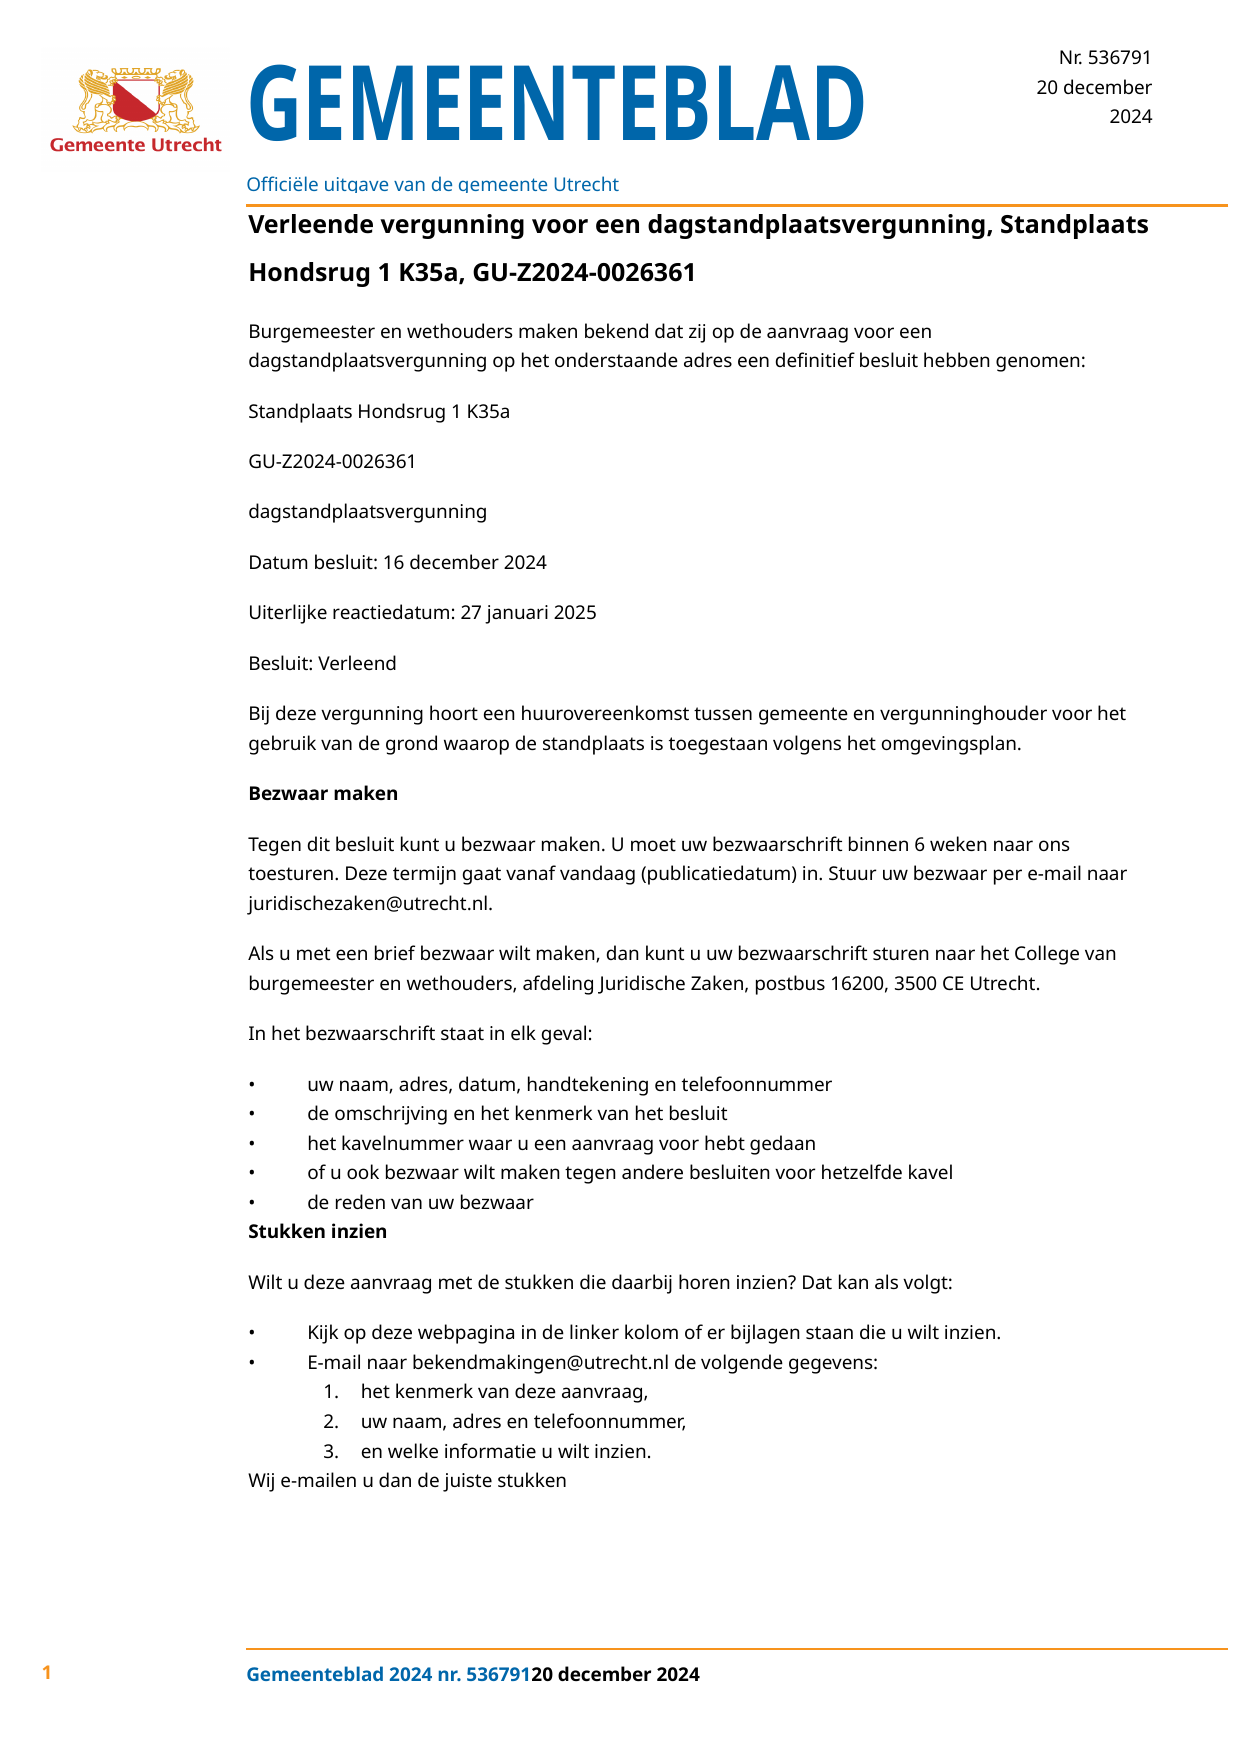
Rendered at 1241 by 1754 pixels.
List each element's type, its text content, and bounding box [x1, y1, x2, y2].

text Uiterlijke reactiedatum: 27 januari 2025 [248, 599, 1152, 625]
list het kenmerk van deze aanvraag, [323, 1379, 1152, 1404]
picture [41, 47, 231, 172]
list uw naam, adres en telefoonnummer, [323, 1408, 1152, 1434]
text Bezwaar maken [248, 780, 1152, 806]
list het kavelnummer waar u een aanvraag voor hebt gedaan [248, 1130, 1152, 1156]
text Bij deze vergunning hoort een huurovereenkomst tussen gemeente en vergunninghouder voor het gebruik van de grond waarop de standplaats is toegestaan volgens het omgevingsplan. [248, 700, 1152, 756]
list de reden van uw bezwaar [248, 1189, 1152, 1215]
text Wij e-mailen u dan de juiste stukken [248, 1467, 1152, 1493]
text In het bezwaarschrift staat in elk geval: [248, 1020, 1152, 1046]
list Kijk op deze webpagina in de linker kolom of er bijlagen staan die u wilt inzien. [248, 1319, 1152, 1345]
list uw naam, adres, datum, handtekening en telefoonnummer [248, 1071, 1152, 1097]
list E-mail naar bekendmakingen@utrecht.nl de volgende gegevens: [248, 1349, 1152, 1375]
text Tegen dit besluit kunt u bezwaar maken. U moet uw bezwaarschrift binnen 6 weken naar ons toesturen. Deze termijn gaat vanaf vandaag (publicatiedatum) in. Stuur uw bezwaar per e-mail naar juridischezaken@utrecht.nl. [248, 831, 1152, 916]
text Burgemeester en wethouders maken bekend dat zij op de aanvraag voor een dagstandplaatsvergunning op het onderstaande adres een definitief besluit hebben genomen: [248, 318, 1152, 373]
list en welke informatie u wilt inzien. [323, 1438, 1152, 1464]
text Standplaats Hondsrug 1 K35a [248, 398, 1152, 424]
text Als u met een brief bezwaar wilt maken, dan kunt u uw bezwaarschrift sturen naar het College van burgemeester en wethouders, afdeling Juridische Zaken, postbus 16200, 3500 CE Utrecht. [248, 940, 1152, 996]
text Stukken inzien [248, 1219, 1152, 1244]
text dagstandplaatsvergunning [248, 499, 1152, 524]
text Wilt u deze aanvraag met de stukken die daarbij horen inzien? Dat kan als volgt: [248, 1269, 1152, 1295]
text Datum besluit: 16 december 2024 [248, 549, 1152, 575]
list of u ook bezwaar wilt maken tegen andere besluiten voor hetzelfde kavel [248, 1159, 1152, 1185]
text GU-Z2024-0026361 [248, 448, 1152, 474]
list de omschrijving en het kenmerk van het besluit [248, 1100, 1152, 1126]
text Verleende vergunning voor een dagstandplaatsvergunning, Standplaats Hondsrug 1 K35a, GU-Z2024-0026361 [248, 207, 1152, 288]
text Besluit: Verleend [248, 650, 1152, 676]
